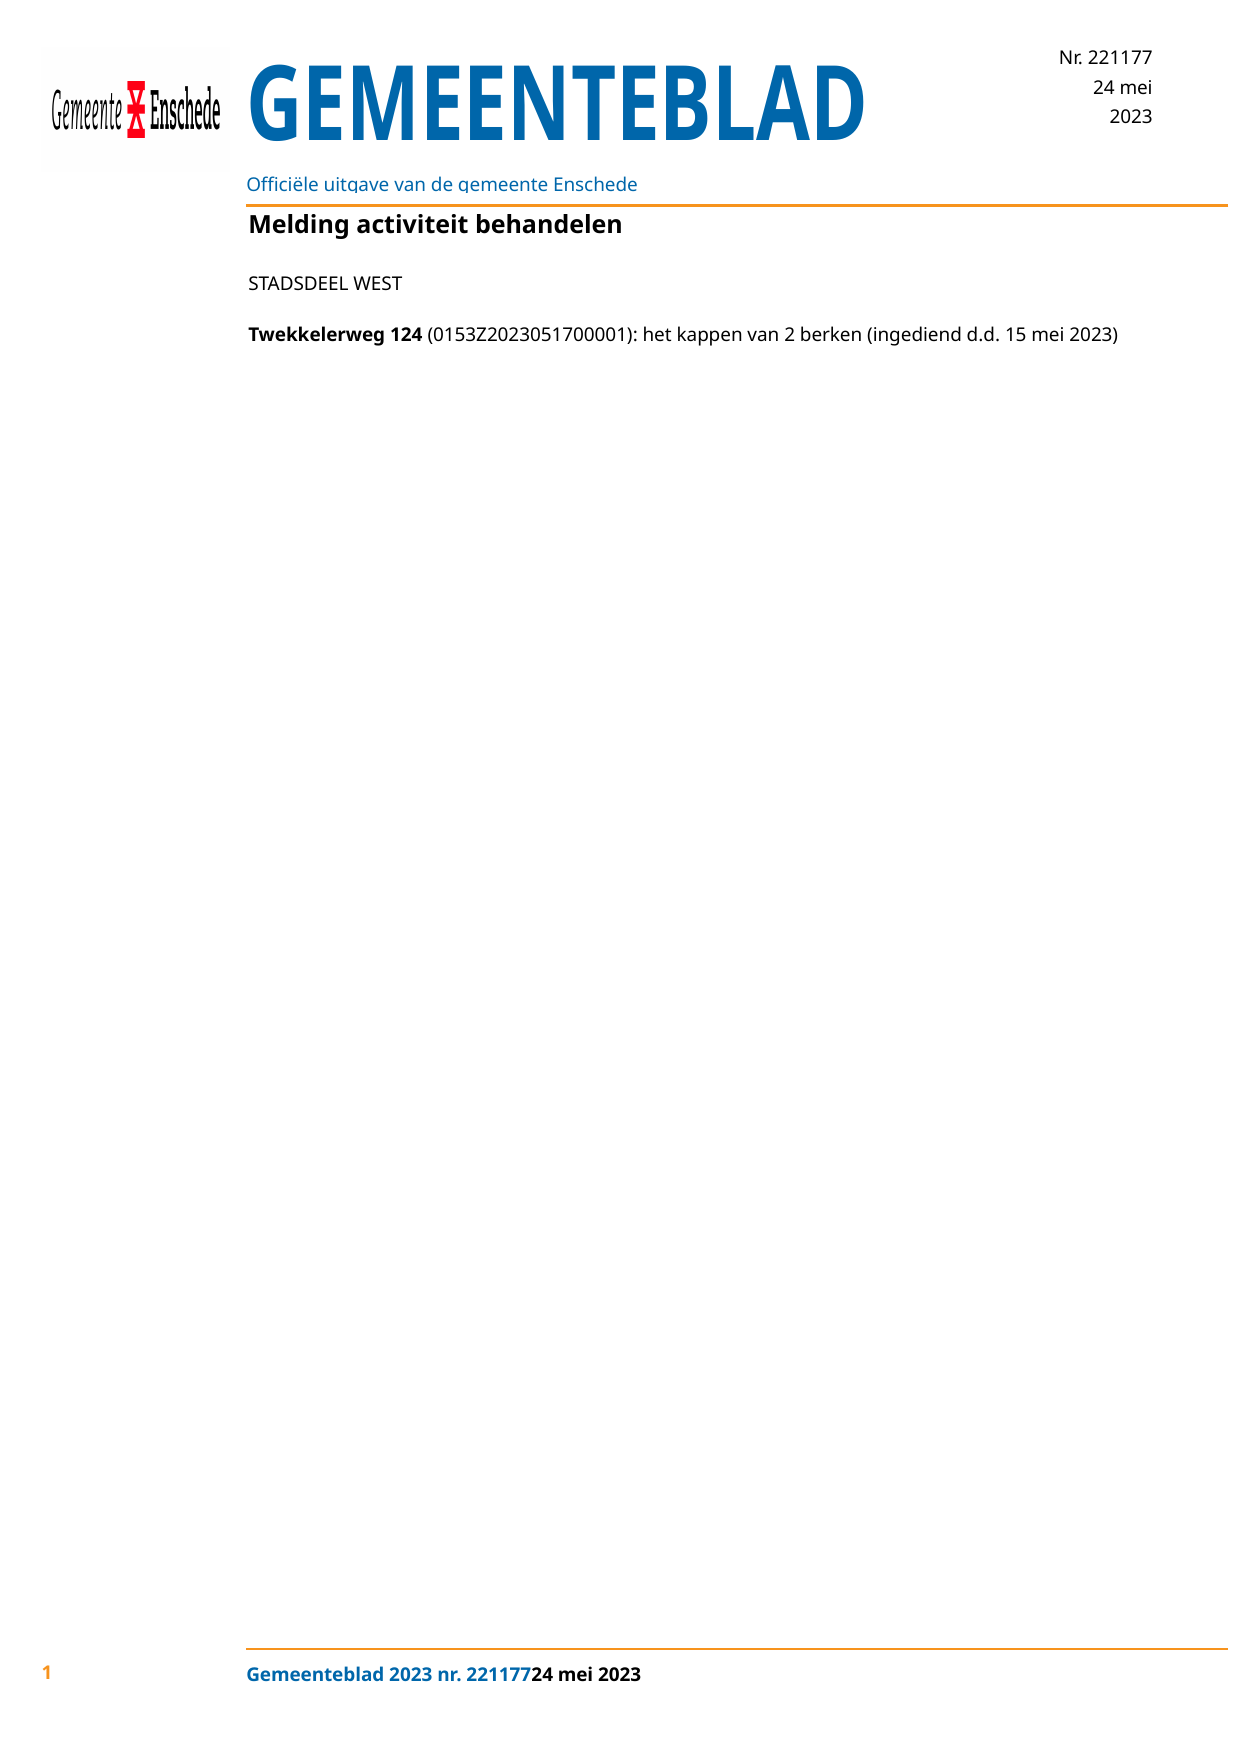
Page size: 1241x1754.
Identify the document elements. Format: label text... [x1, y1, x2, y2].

text Twekkelerweg 124 (0153Z2023051700001): het kappen van 2 berken (ingediend d.d. 15 mei 2023) [248, 321, 1152, 346]
text STADSDEEL WEST [248, 270, 1152, 296]
picture [41, 47, 231, 172]
text Melding activiteit behandelen [248, 207, 1152, 241]
